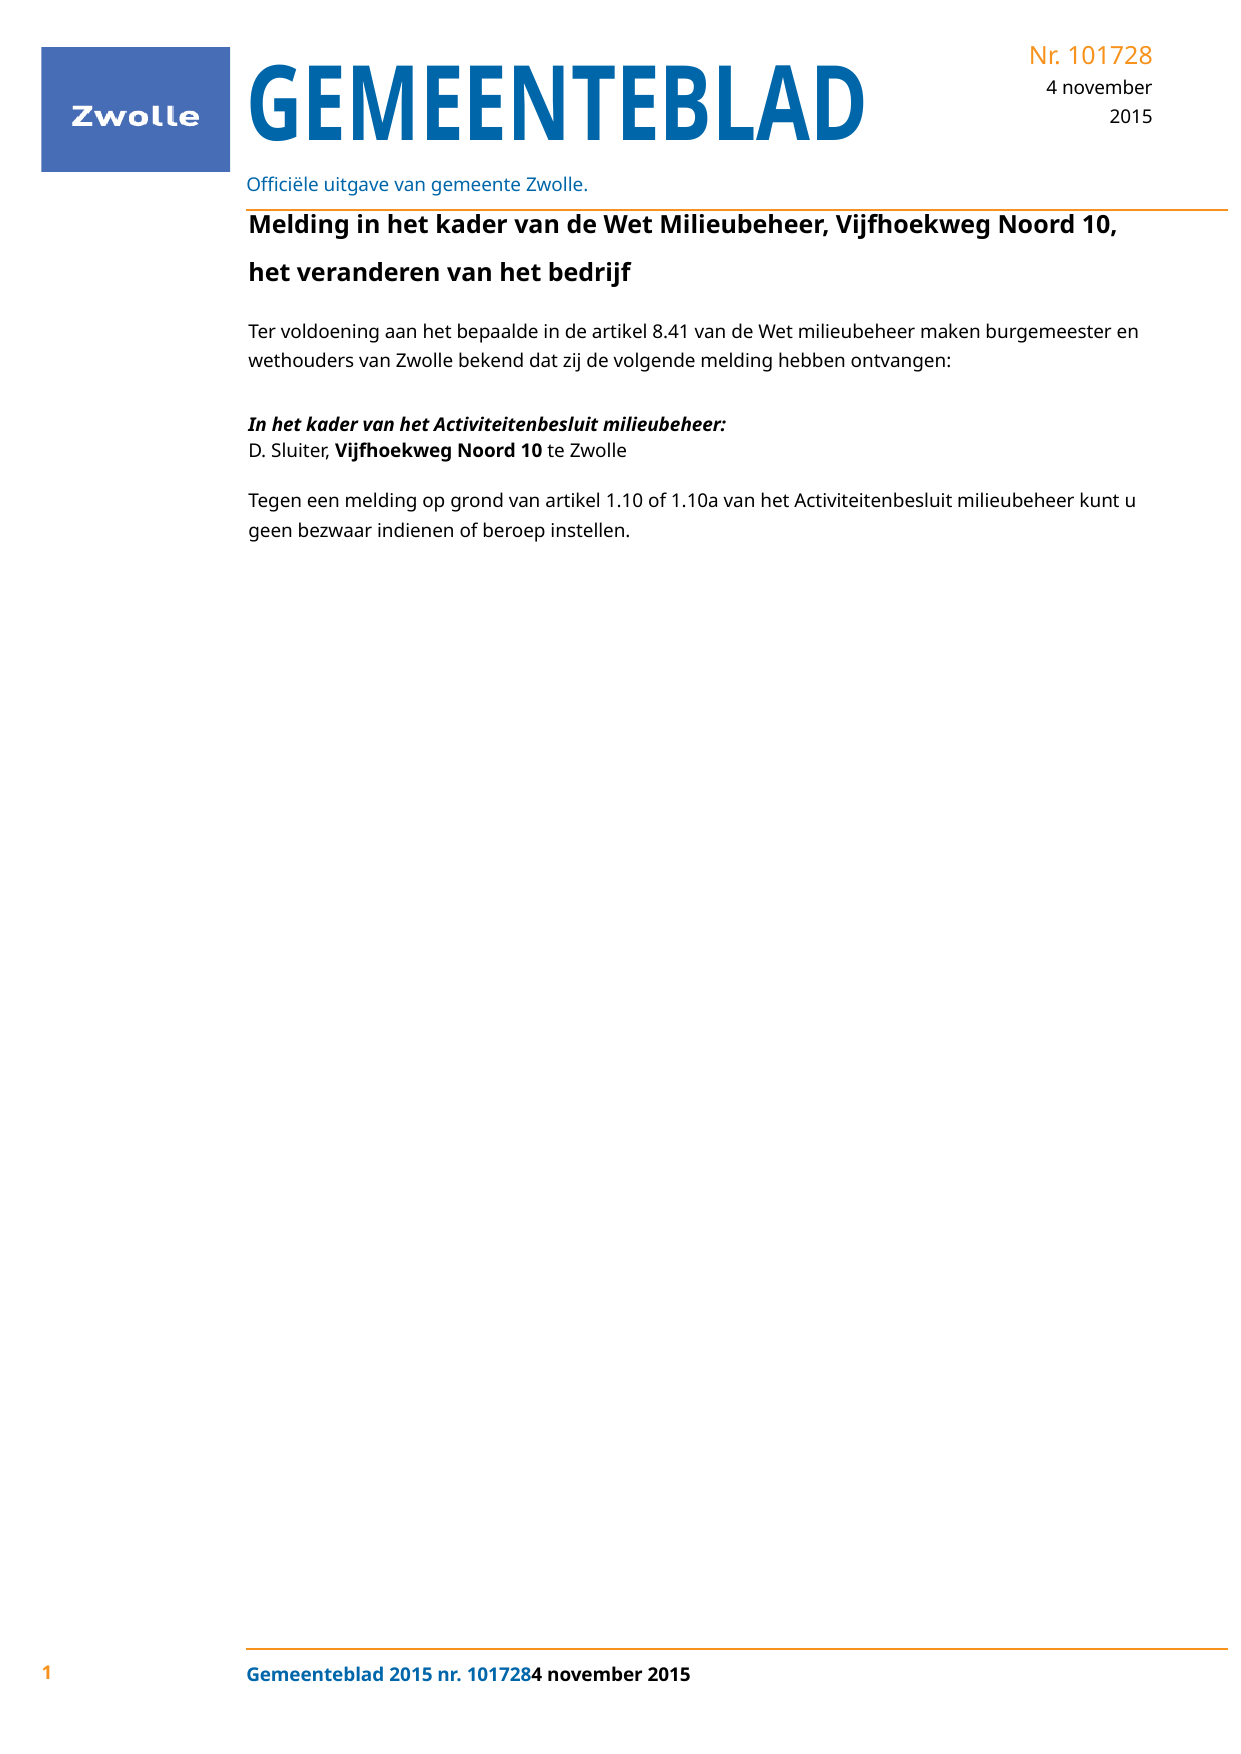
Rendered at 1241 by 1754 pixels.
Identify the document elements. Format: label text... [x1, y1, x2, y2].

text Ter voldoening aan het bepaalde in de artikel 8.41 van de Wet milieubeheer maken burgemeester en wethouders van Zwolle bekend dat zij de volgende melding hebben ontvangen: [248, 318, 1152, 373]
text Melding in het kader van de Wet Milieubeheer, Vijfhoekweg Noord 10, het veranderen van het bedrijf [248, 211, 1152, 288]
text In het kader van het Activiteitenbesluit milieubeheer: [248, 411, 1152, 437]
picture [41, 47, 231, 172]
text Tegen een melding op grond van artikel 1.10 of 1.10a van het Activiteitenbesluit milieubeheer kunt u geen bezwaar indienen of beroep instellen. [248, 488, 1152, 543]
text D. Sluiter, Vijfhoekweg Noord 10 te Zwolle [248, 437, 1152, 463]
